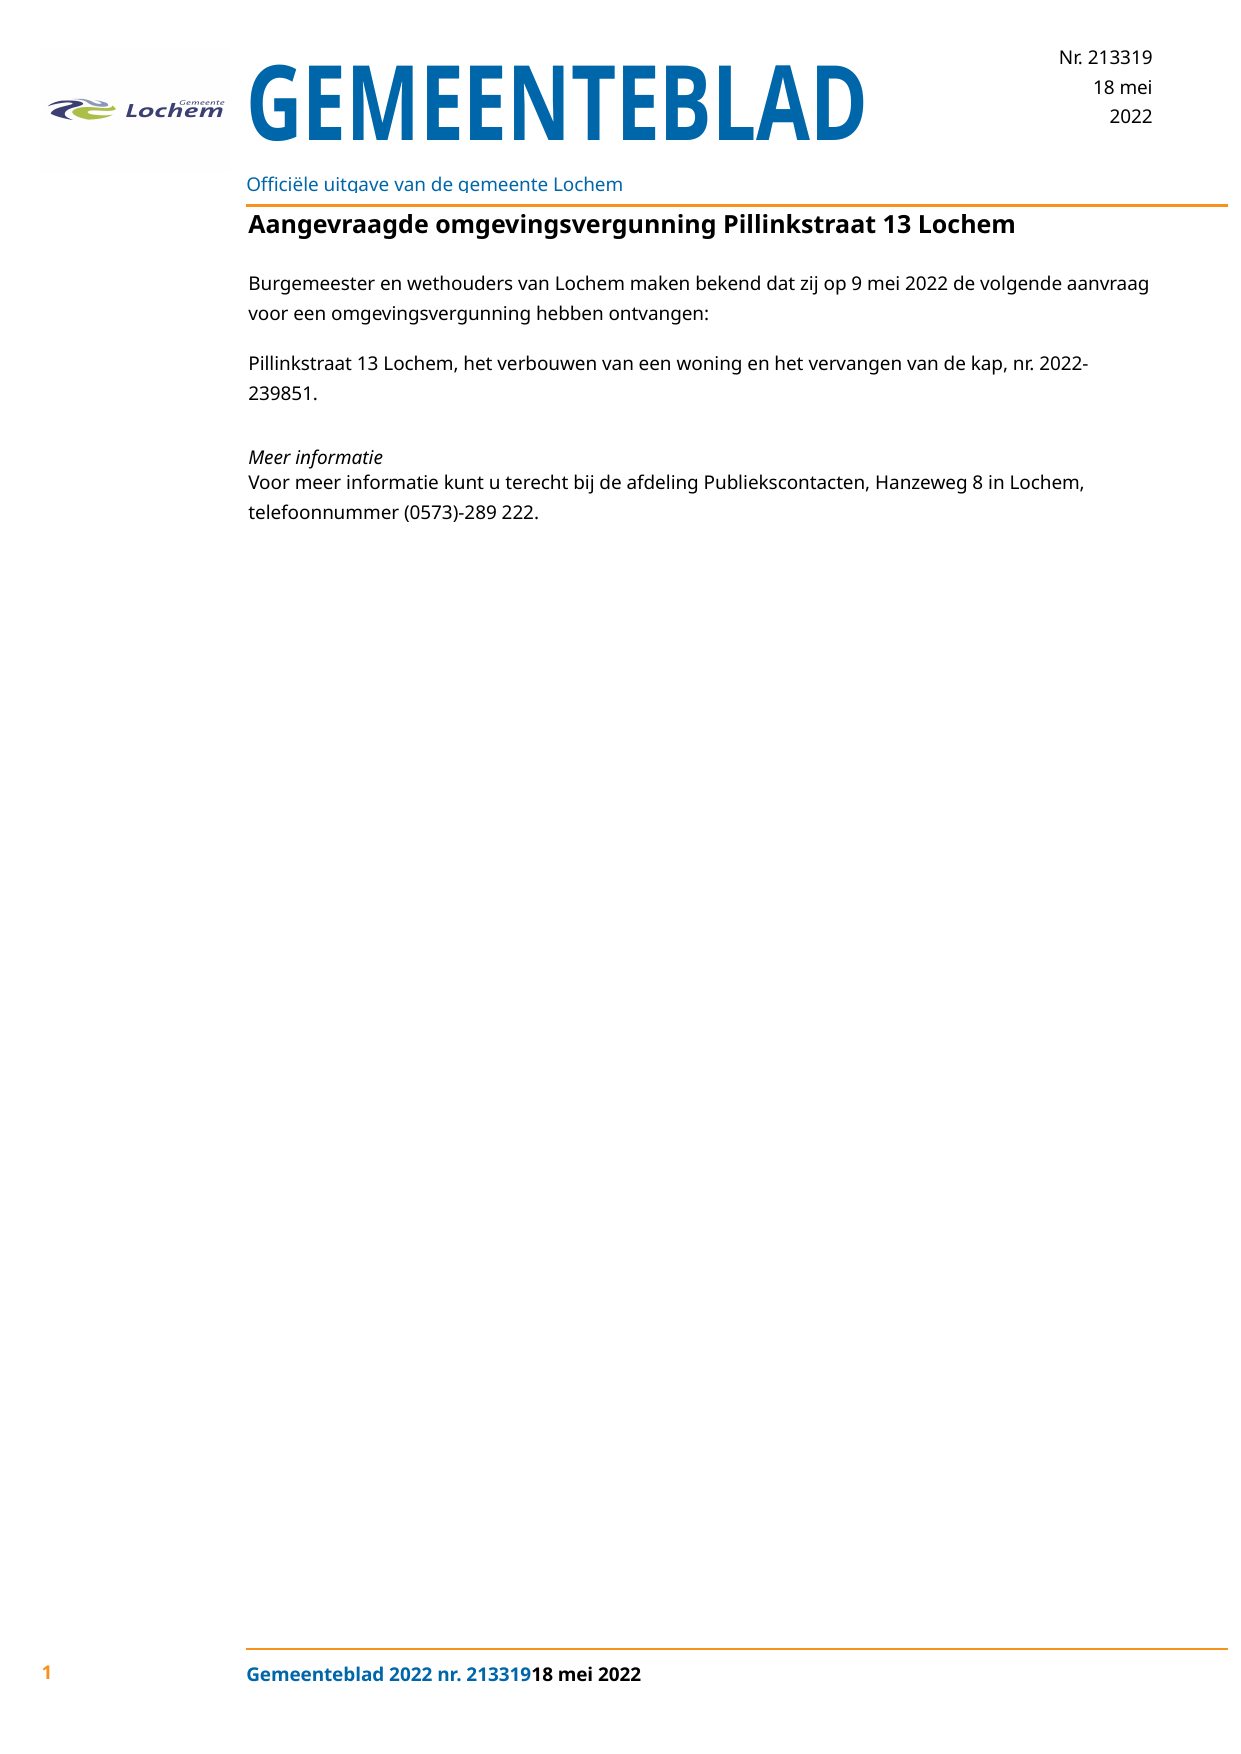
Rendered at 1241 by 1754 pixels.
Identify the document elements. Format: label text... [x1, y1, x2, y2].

text Meer informatie [248, 444, 1152, 469]
picture [41, 47, 231, 172]
text Aangevraagde omgevingsvergunning Pillinkstraat 13 Lochem [248, 207, 1152, 241]
text Voor meer informatie kunt u terecht bij de afdeling Publiekscontacten, Hanzeweg 8 in Lochem, telefoonnummer (0573)-289 222. [248, 469, 1152, 525]
text Pillinkstraat 13 Lochem, het verbouwen van een woning en het vervangen van de kap, nr. 2022-239851. [248, 350, 1152, 406]
text Burgemeester en wethouders van Lochem maken bekend dat zij op 9 mei 2022 de volgende aanvraag voor een omgevingsvergunning hebben ontvangen: [248, 270, 1152, 326]
